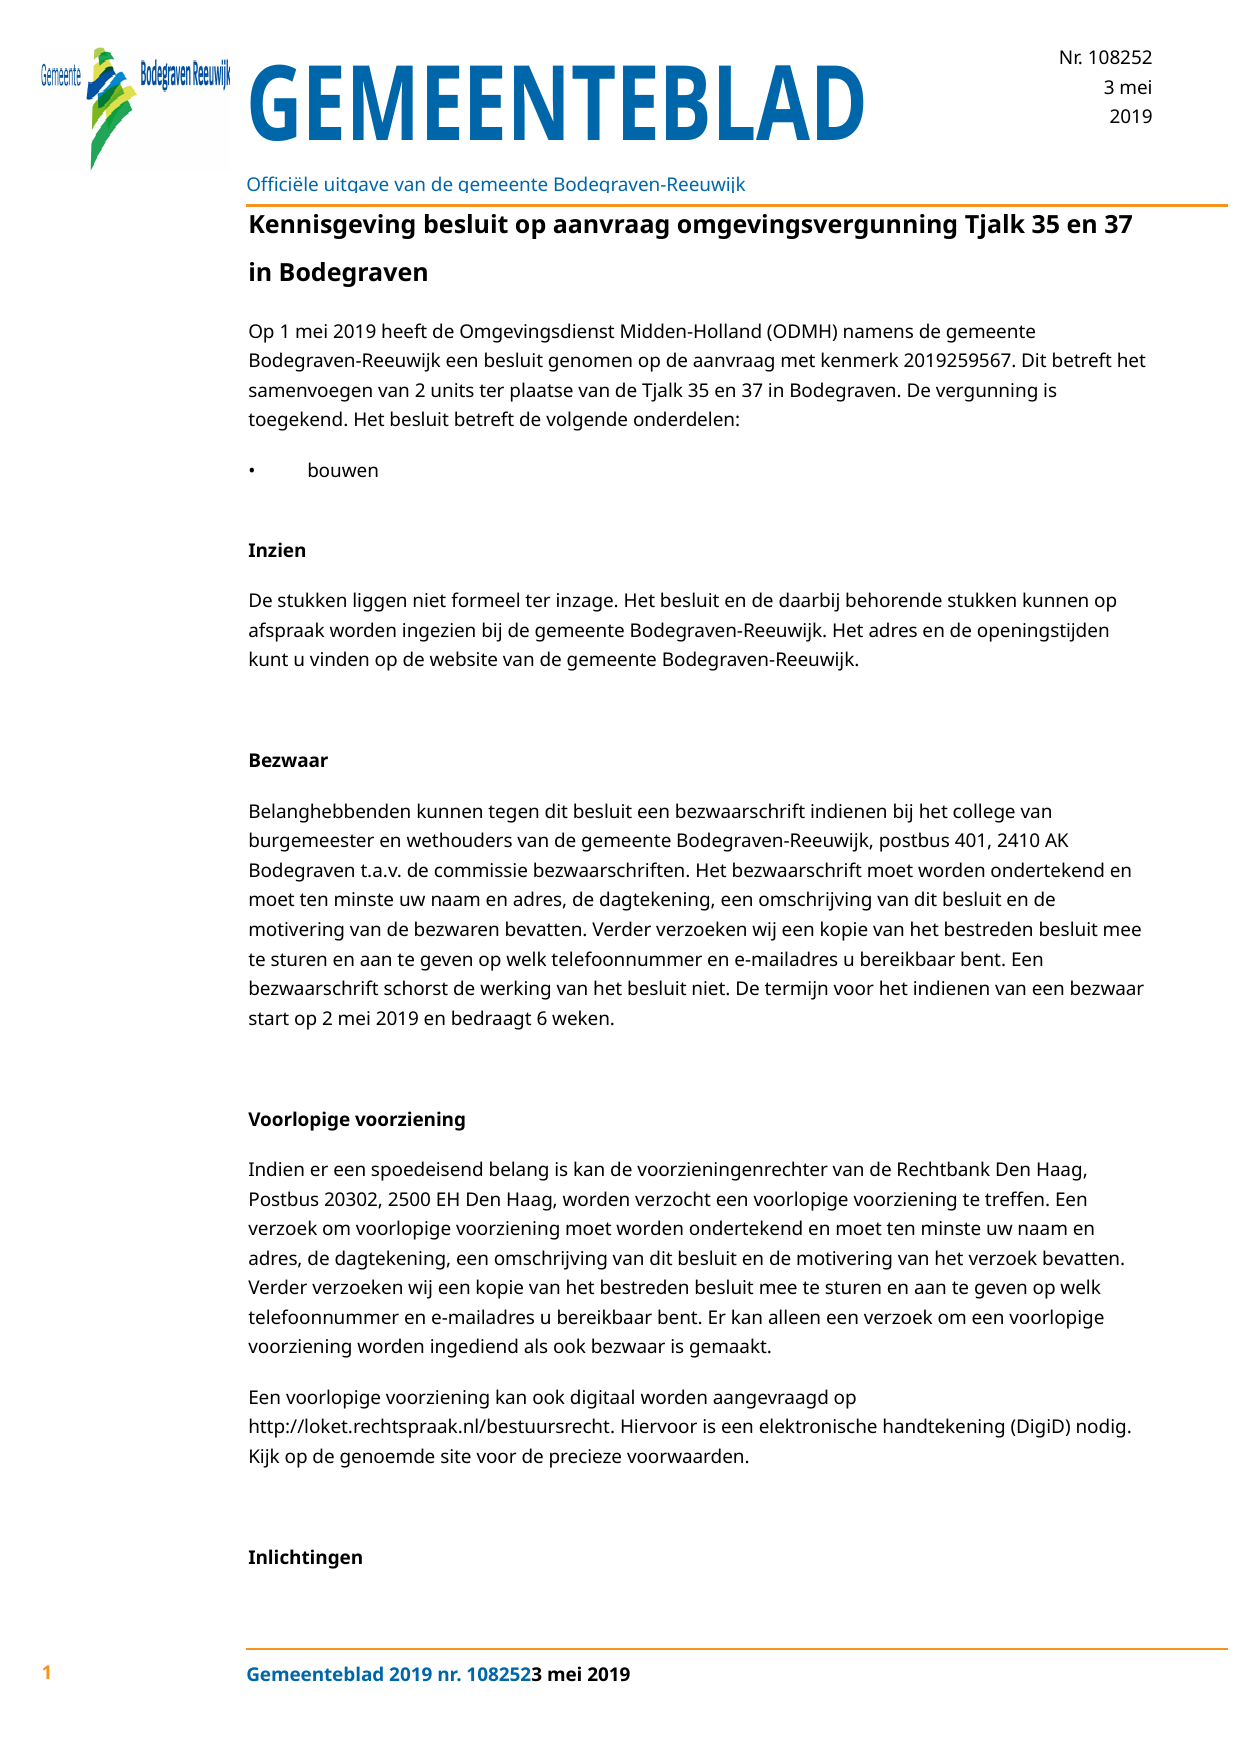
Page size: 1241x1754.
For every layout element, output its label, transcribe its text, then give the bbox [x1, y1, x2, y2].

text Indien er een spoedeisend belang is kan de voorzieningenrechter van de Rechtbank Den Haag, Postbus 20302, 2500 EH Den Haag, worden verzocht een voorlopige voorziening te treffen. Een verzoek om voorlopige voorziening moet worden ondertekend en moet ten minste uw naam en adres, de dagtekening, een omschrijving van dit besluit en de motivering van het verzoek bevatten. Verder verzoeken wij een kopie van het bestreden besluit mee te sturen en aan te geven op welk telefoonnummer en e-mailadres u bereikbaar bent. Er kan alleen een verzoek om een voorlopige voorziening worden ingediend als ook bezwaar is gemaakt. [248, 1156, 1152, 1359]
list bouwen [248, 457, 1152, 483]
text Een voorlopige voorziening kan ook digitaal worden aangevraagd op http://loket.rechtspraak.nl/bestuursrecht. Hiervoor is een elektronische handtekening (DigiD) nodig. Kijk op de genoemde site voor de precieze voorwaarden. [248, 1384, 1152, 1469]
picture [41, 47, 231, 172]
text Bezwaar [248, 747, 1152, 773]
text Kennisgeving besluit op aanvraag omgevingsvergunning Tjalk 35 en 37 in Bodegraven [248, 207, 1152, 288]
text Voorlopige voorziening [248, 1106, 1152, 1132]
text Op 1 mei 2019 heeft de Omgevingsdienst Midden-Holland (ODMH) namens de gemeente Bodegraven-Reeuwijk een besluit genomen op de aanvraag met kenmerk 2019259567. Dit betreft het samenvoegen van 2 units ter plaatse van de Tjalk 35 en 37 in Bodegraven. De vergunning is toegekend. Het besluit betreft de volgende onderdelen: [248, 318, 1152, 432]
text Belanghebbenden kunnen tegen dit besluit een bezwaarschrift indienen bij het college van burgemeester en wethouders van de gemeente Bodegraven-Reeuwijk, postbus 401, 2410 AK Bodegraven t.a.v. de commissie bezwaarschriften. Het bezwaarschrift moet worden ondertekend en moet ten minste uw naam en adres, de dagtekening, een omschrijving van dit besluit en de motivering van de bezwaren bevatten. Verder verzoeken wij een kopie van het bestreden besluit mee te sturen en aan te geven op welk telefoonnummer en e-mailadres u bereikbaar bent. Een bezwaarschrift schorst de werking van het besluit niet. De termijn voor het indienen van een bezwaar start op 2 mei 2019 en bedraagt 6 weken. [248, 798, 1152, 1031]
text De stukken liggen niet formeel ter inzage. Het besluit en de daarbij behorende stukken kunnen op afspraak worden ingezien bij de gemeente Bodegraven-Reeuwijk. Het adres en de openingstijden kunt u vinden op de website van de gemeente Bodegraven-Reeuwijk. [248, 587, 1152, 672]
text Inzien [248, 537, 1152, 563]
text Inlichtingen [248, 1544, 1152, 1570]
